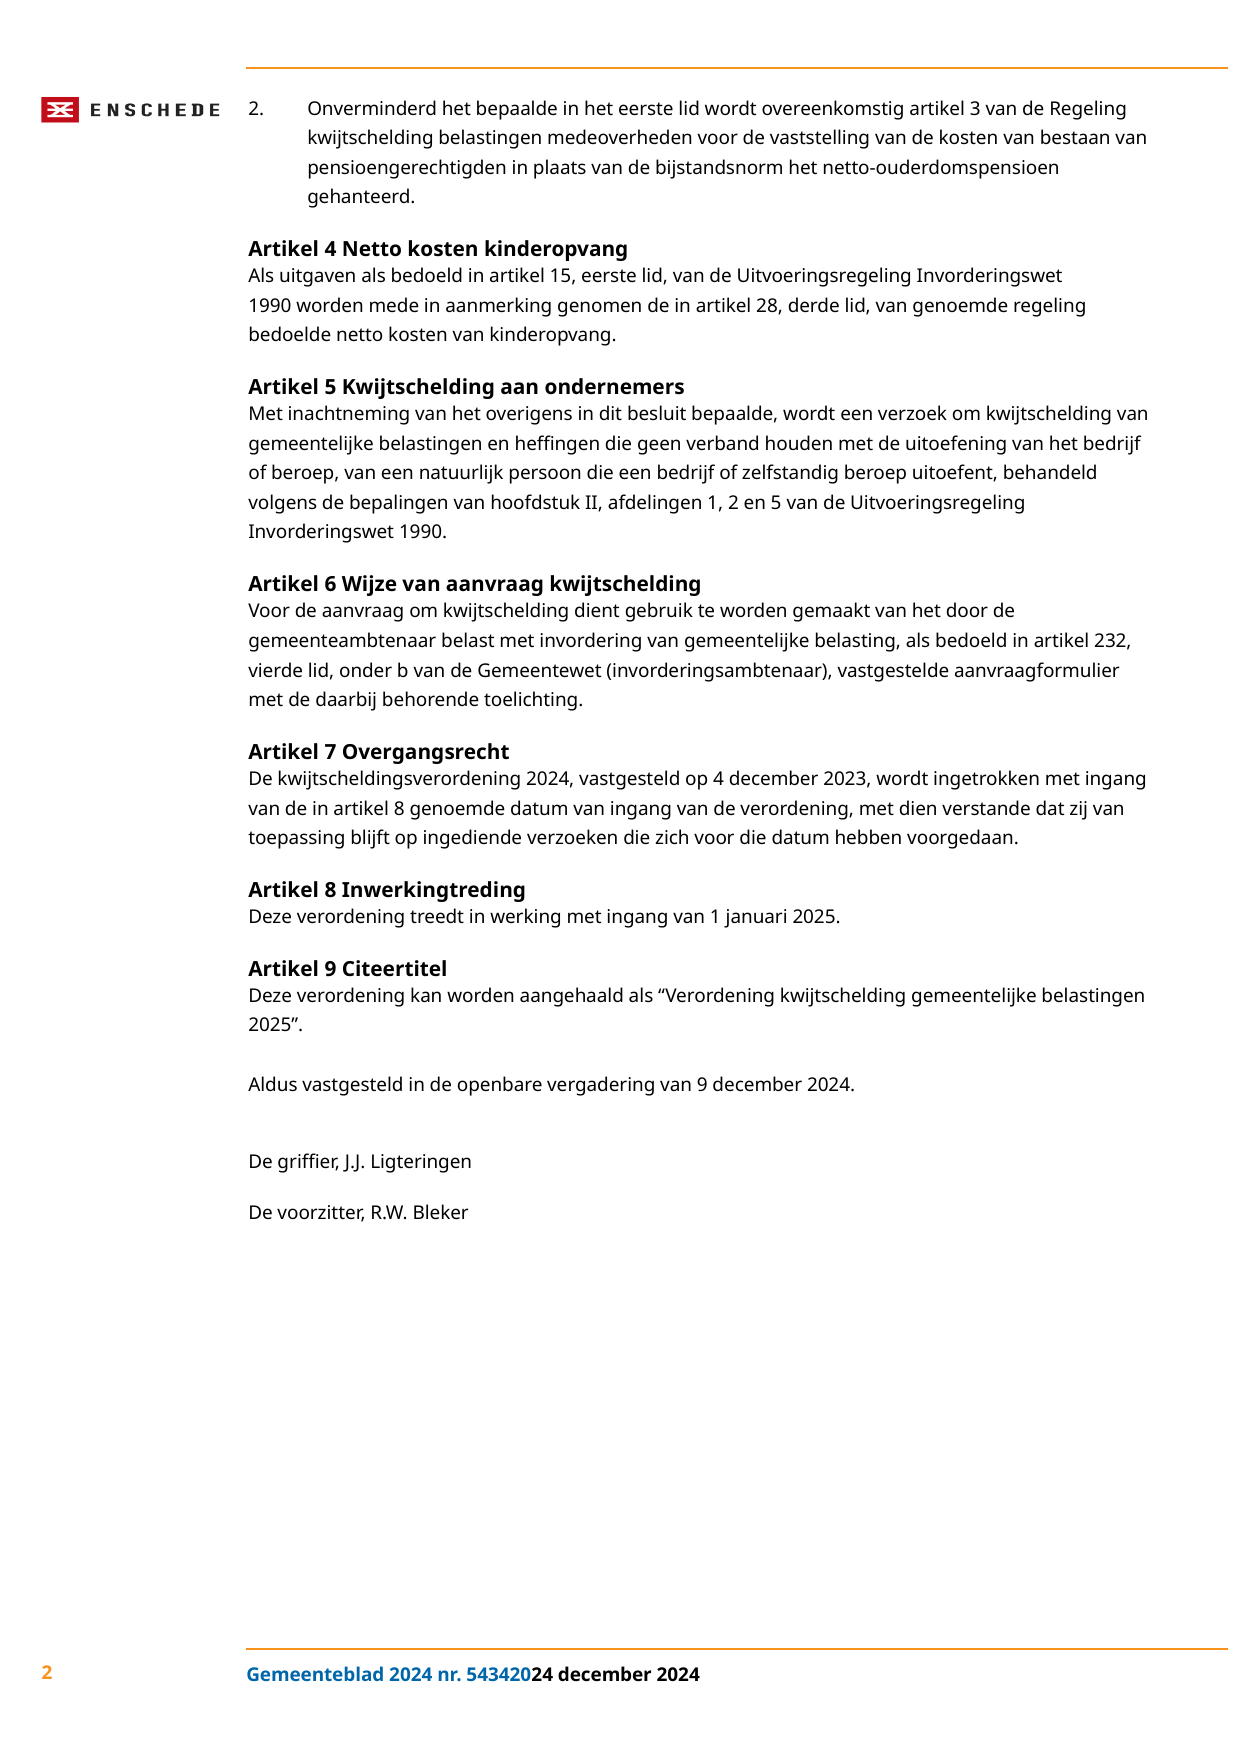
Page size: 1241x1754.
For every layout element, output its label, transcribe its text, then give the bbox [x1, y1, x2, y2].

text Deze verordening treedt in werking met ingang van 1 januari 2025. [248, 903, 1152, 929]
text Artikel 9 Citeertitel [248, 954, 1152, 982]
text Artikel 4 Netto kosten kinderopvang [248, 234, 1152, 262]
text Artikel 5 Kwijtschelding aan ondernemers [248, 372, 1152, 400]
list Onverminderd het bepaalde in het eerste lid wordt overeenkomstig artikel 3 van de Regeling kwijtschelding belastingen medeoverheden voor de vaststelling van de kosten van bestaan van pensioengerechtigden in plaats van de bijstandsnorm het netto-ouderdomspensioen gehanteerd. [248, 95, 1152, 209]
text De kwijtscheldingsverordening 2024, vastgesteld op 4 december 2023, wordt ingetrokken met ingang van de in artikel 8 genoemde datum van ingang van de verordening, met dien verstande dat zij van toepassing blijft op ingediende verzoeken die zich voor die datum hebben voorgedaan. [248, 765, 1152, 850]
text Artikel 6 Wijze van aanvraag kwijtschelding [248, 569, 1152, 598]
text Artikel 8 Inwerkingtreding [248, 875, 1152, 903]
text De griffier, J.J. Ligteringen [248, 1148, 1152, 1174]
text Voor de aanvraag om kwijtschelding dient gebruik te worden gemaakt van het door de gemeenteambtenaar belast met invordering van gemeentelijke belasting, als bedoeld in artikel 232, vierde lid, onder b van de Gemeentewet (invorderingsambtenaar), vastgestelde aanvraagformulier met de daarbij behorende toelichting. [248, 598, 1152, 712]
picture [41, 47, 231, 172]
text Deze verordening kan worden aangehaald als “Verordening kwijtschelding gemeentelijke belastingen 2025”. [248, 982, 1152, 1037]
text Als uitgaven als bedoeld in artikel 15, eerste lid, van de Uitvoeringsregeling Invorderingswet 1990 worden mede in aanmerking genomen de in artikel 28, derde lid, van genoemde regeling bedoelde netto kosten van kinderopvang. [248, 262, 1152, 347]
text Met inachtneming van het overigens in dit besluit bepaalde, wordt een verzoek om kwijtschelding van gemeentelijke belastingen en heffingen die geen verband houden met de uitoefening van het bedrijf of beroep, van een natuurlijk persoon die een bedrijf of zelfstandig beroep uitoefent, behandeld volgens de bepalingen van hoofdstuk II, afdelingen 1, 2 en 5 van de Uitvoeringsregeling Invorderingswet 1990. [248, 400, 1152, 544]
text Artikel 7 Overgangsrecht [248, 737, 1152, 765]
text De voorzitter, R.W. Bleker [248, 1199, 1152, 1225]
text Aldus vastgesteld in de openbare vergadering van 9 december 2024. [248, 1071, 1152, 1097]
